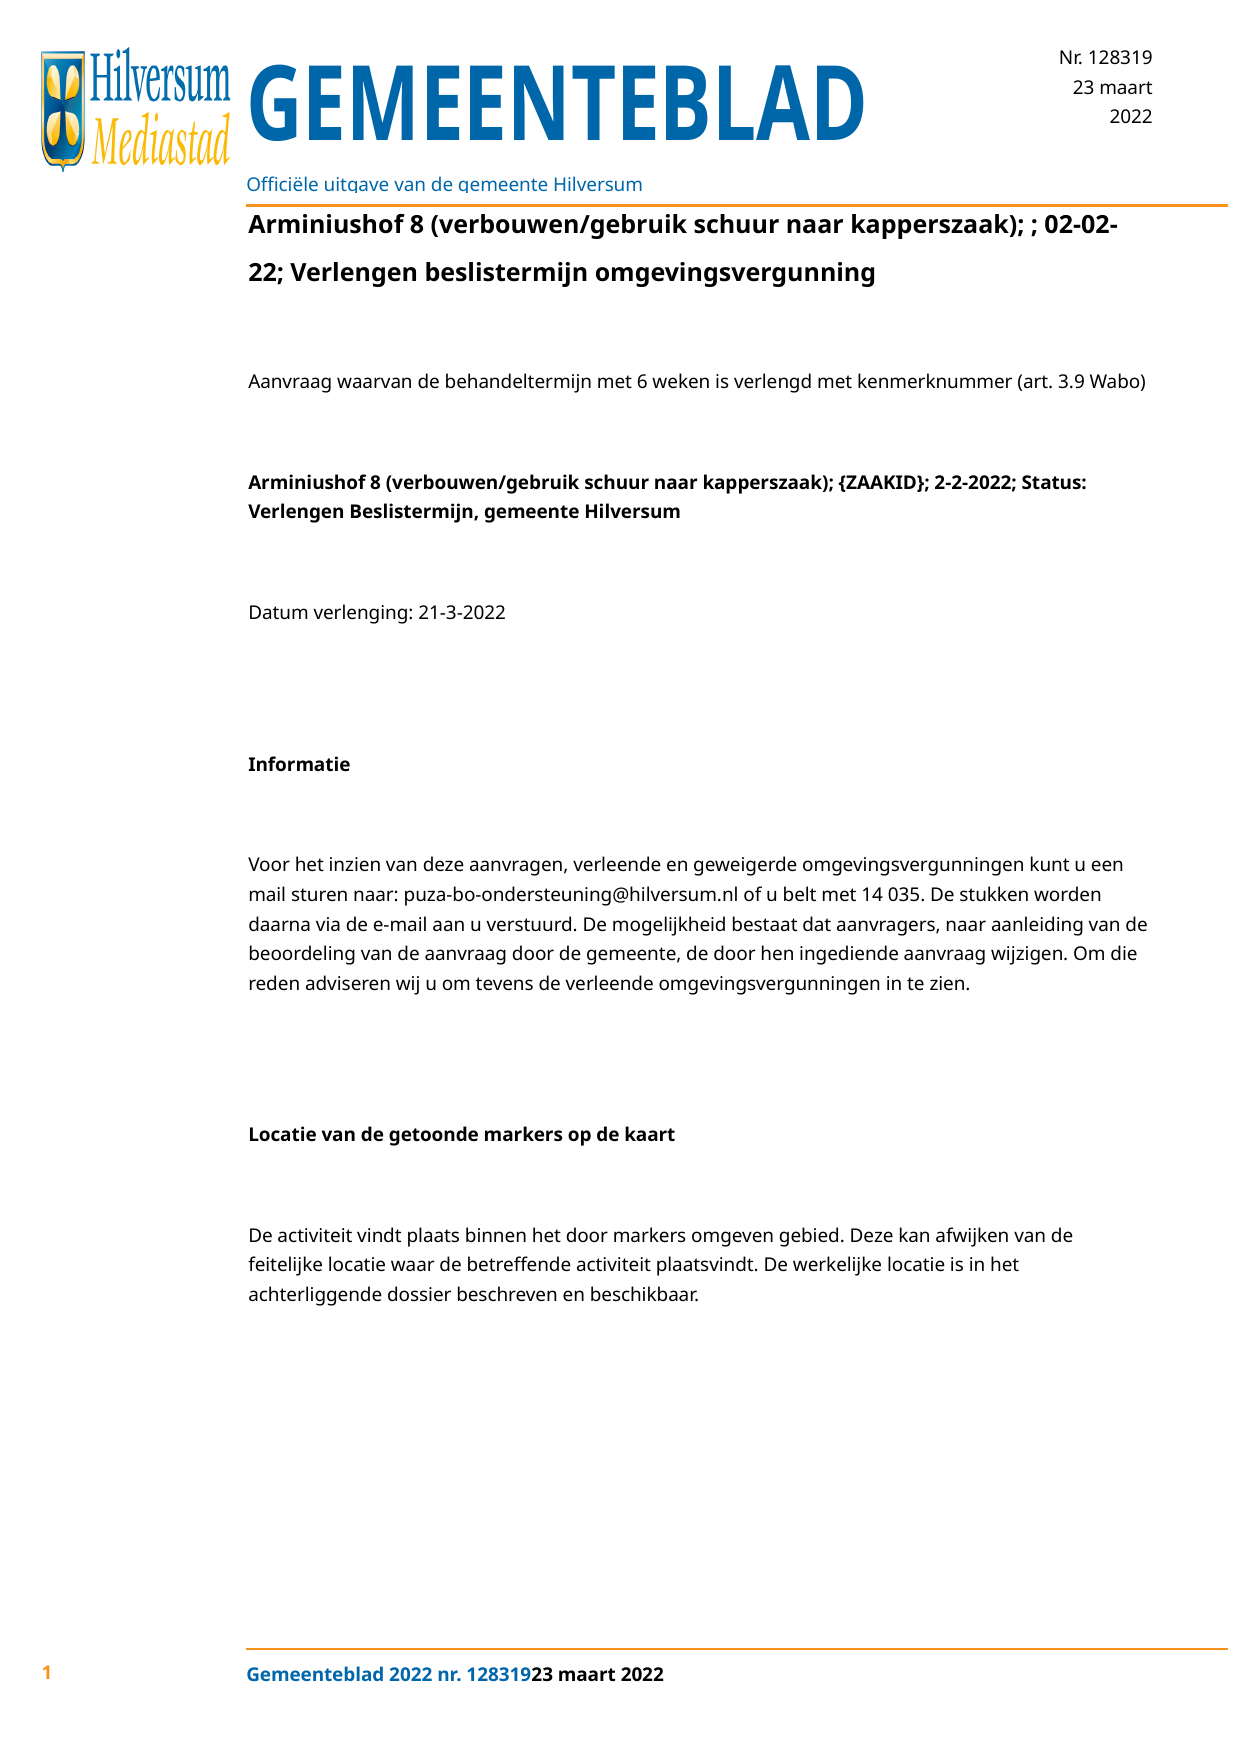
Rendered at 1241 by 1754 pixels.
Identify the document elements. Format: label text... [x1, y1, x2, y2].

picture [41, 47, 231, 172]
text Datum verlenging: 21-3-2022 [248, 599, 1152, 625]
text Locatie van de getoonde markers op de kaart [248, 1121, 1152, 1147]
text Arminiushof 8 (verbouwen/gebruik schuur naar kapperszaak); {ZAAKID}; 2-2-2022; Status: Verlengen Beslistermijn, gemeente Hilversum [248, 469, 1152, 524]
text De activiteit vindt plaats binnen het door markers omgeven gebied. Deze kan afwijken van de feitelijke locatie waar de betreffende activiteit plaatsvindt. De werkelijke locatie is in het achterliggende dossier beschreven en beschikbaar. [248, 1222, 1152, 1307]
text Aanvraag waarvan de behandeltermijn met 6 weken is verlengd met kenmerknummer (art. 3.9 Wabo) [248, 368, 1152, 394]
text Informatie [248, 751, 1152, 777]
text Arminiushof 8 (verbouwen/gebruik schuur naar kapperszaak); ; 02-02-22; Verlengen beslistermijn omgevingsvergunning [248, 207, 1152, 288]
text Voor het inzien van deze aanvragen, verleende en geweigerde omgevingsvergunningen kunt u een mail sturen naar: puza-bo-ondersteuning@hilversum.nl of u belt met 14 035. De stukken worden daarna via de e-mail aan u verstuurd. De mogelijkheid bestaat dat aanvragers, naar aanleiding van de beoordeling van de aanvraag door de gemeente, de door hen ingediende aanvraag wijzigen. Om die reden adviseren wij u om tevens de verleende omgevingsvergunningen in te zien. [248, 852, 1152, 996]
